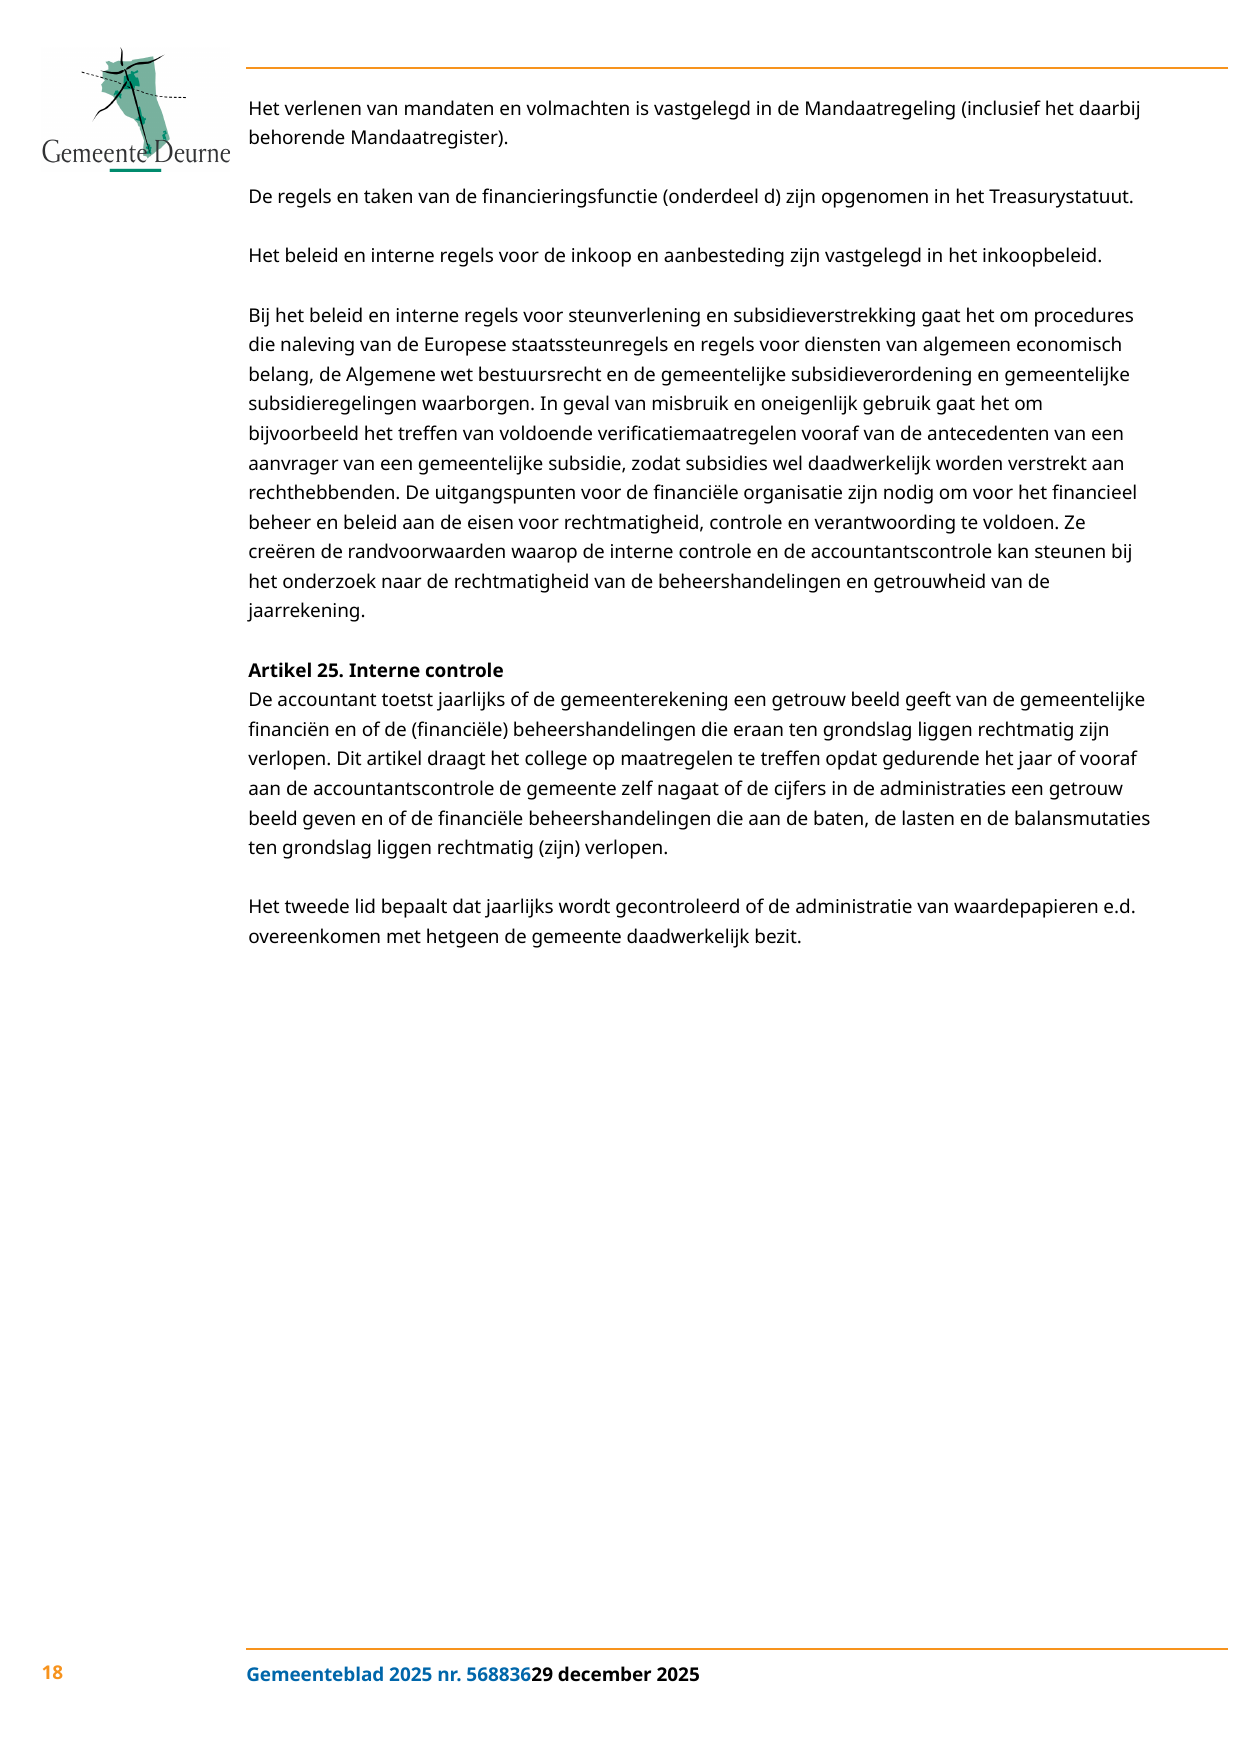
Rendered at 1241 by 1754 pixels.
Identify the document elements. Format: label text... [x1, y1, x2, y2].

text Het verlenen van mandaten en volmachten is vastgelegd in de Mandaatregeling (inclusief het daarbij behorende Mandaatregister). [248, 95, 1152, 150]
picture [41, 47, 231, 172]
text Het tweede lid bepaalt dat jaarlijks wordt gecontroleerd of de administratie van waardepapieren e.d. overeenkomen met hetgeen de gemeente daadwerkelijk bezit. [248, 893, 1152, 949]
text Bij het beleid en interne regels voor steunverlening en subsidieverstrekking gaat het om procedures die naleving van de Europese staatssteunregels en regels voor diensten van algemeen economisch belang, de Algemene wet bestuursrecht en de gemeentelijke subsidieverordening en gemeentelijke subsidieregelingen waarborgen. In geval van misbruik en oneigenlijk gebruik gaat het om bijvoorbeeld het treffen van voldoende verificatiemaatregelen vooraf van de antecedenten van een aanvrager van een gemeentelijke subsidie, zodat subsidies wel daadwerkelijk worden verstrekt aan rechthebbenden. De uitgangspunten voor de financiële organisatie zijn nodig om voor het financieel beheer en beleid aan de eisen voor rechtmatigheid, controle en verantwoording te voldoen. Ze creëren de randvoorwaarden waarop de interne controle en de accountantscontrole kan steunen bij het onderzoek naar de rechtmatigheid van de beheershandelingen en getrouwheid van de jaarrekening. [248, 302, 1152, 623]
text De regels en taken van de financieringsfunctie (onderdeel d) zijn opgenomen in het Treasurystatuut. [248, 183, 1152, 209]
text Het beleid en interne regels voor de inkoop en aanbesteding zijn vastgelegd in het inkoopbeleid. [248, 243, 1152, 268]
text De accountant toetst jaarlijks of de gemeenterekening een getrouw beeld geeft van de gemeentelijke financiën en of de (financiële) beheershandelingen die eraan ten grondslag liggen rechtmatig zijn verlopen. Dit artikel draagt het college op maatregelen te treffen opdat gedurende het jaar of vooraf aan de accountantscontrole de gemeente zelf nagaat of de cijfers in de administraties een getrouw beeld geven en of de financiële beheershandelingen die aan de baten, de lasten en de balansmutaties ten grondslag liggen rechtmatig (zijn) verlopen. [248, 686, 1152, 860]
text Artikel 25. Interne controle [248, 657, 1152, 683]
